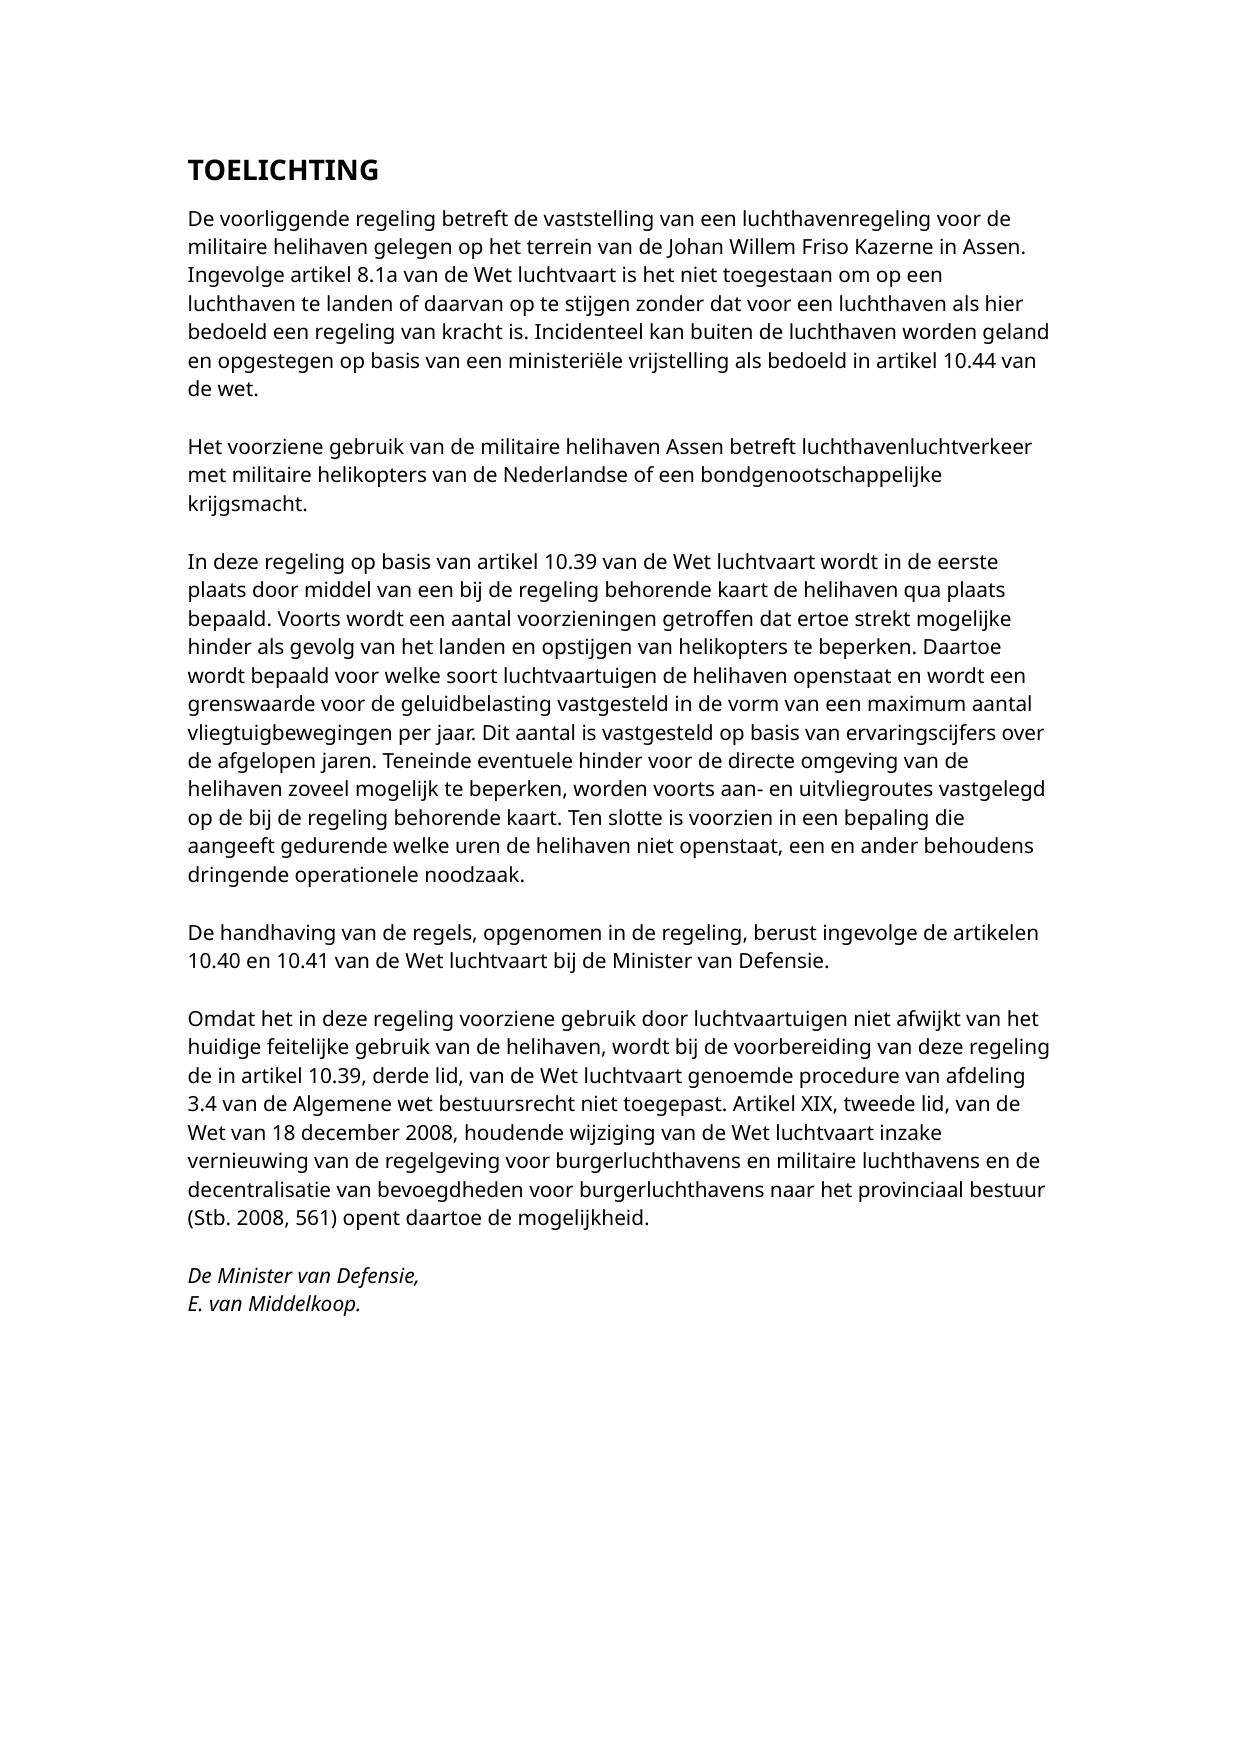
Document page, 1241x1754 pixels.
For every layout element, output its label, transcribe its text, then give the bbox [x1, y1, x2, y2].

subtitle TOELICHTING [187, 150, 1053, 189]
text In deze regeling op basis van artikel 10.39 van de Wet luchtvaart wordt in de eerste plaats door middel van een bij de regeling behorende kaart de helihaven qua plaats bepaald. Voorts wordt een aantal voorzieningen getroffen dat ertoe strekt mogelijke hinder als gevolg van het landen en opstijgen van helikopters te beperken. Daartoe wordt bepaald voor welke soort luchtvaartuigen de helihaven openstaat en wordt een grenswaarde voor de geluidbelasting vastgesteld in de vorm van een maximum aantal vliegtuigbewegingen per jaar. Dit aantal is vastgesteld op basis van ervaringscijfers over de afgelopen jaren. Teneinde eventuele hinder voor de directe omgeving van de helihaven zoveel mogelijk te beperken, worden voorts aan- en uitvliegroutes vastgelegd op de bij de regeling behorende kaart. Ten slotte is voorzien in een bepaling die aangeeft gedurende welke uren de helihaven niet openstaat, een en ander behoudens dringende operationele noodzaak. [187, 547, 1053, 888]
text De Minister van Defensie, [187, 1261, 1053, 1289]
text Het voorziene gebruik van de militaire helihaven Assen betreft luchthavenluchtverkeer met militaire helikopters van de Nederlandse of een bondgenootschappelijke krijgsmacht. [187, 432, 1053, 517]
text De voorliggende regeling betreft de vaststelling van een luchthavenregeling voor de militaire helihaven gelegen op het terrein van de Johan Willem Friso Kazerne in Assen. Ingevolge artikel 8.1a van de Wet luchtvaart is het niet toegestaan om op een luchthaven te landen of daarvan op te stijgen zonder dat voor een luchthaven als hier bedoeld een regeling van kracht is. Incidenteel kan buiten de luchthaven worden geland en opgestegen op basis van een ministeriële vrijstelling als bedoeld in artikel 10.44 van de wet. [187, 204, 1053, 403]
text De handhaving van de regels, opgenomen in de regeling, berust ingevolge de artikelen 10.40 en 10.41 van de Wet luchtvaart bij de Minister van Defensie. [187, 918, 1053, 974]
text E. van Middelkoop. [187, 1289, 1053, 1318]
text Omdat het in deze regeling voorziene gebruik door luchtvaartuigen niet afwijkt van het huidige feitelijke gebruik van de helihaven, wordt bij de voorbereiding van deze regeling de in artikel 10.39, derde lid, van de Wet luchtvaart genoemde procedure van afdeling 3.4 van de Algemene wet bestuursrecht niet toegepast. Artikel XIX, tweede lid, van de Wet van 18 december 2008, houdende wijziging van de Wet luchtvaart inzake vernieuwing van de regelgeving voor burgerluchthavens en militaire luchthavens en de decentralisatie van bevoegdheden voor burgerluchthavens naar het provinciaal bestuur (Stb. 2008, 561) opent daartoe de mogelijkheid. [187, 1004, 1053, 1232]
